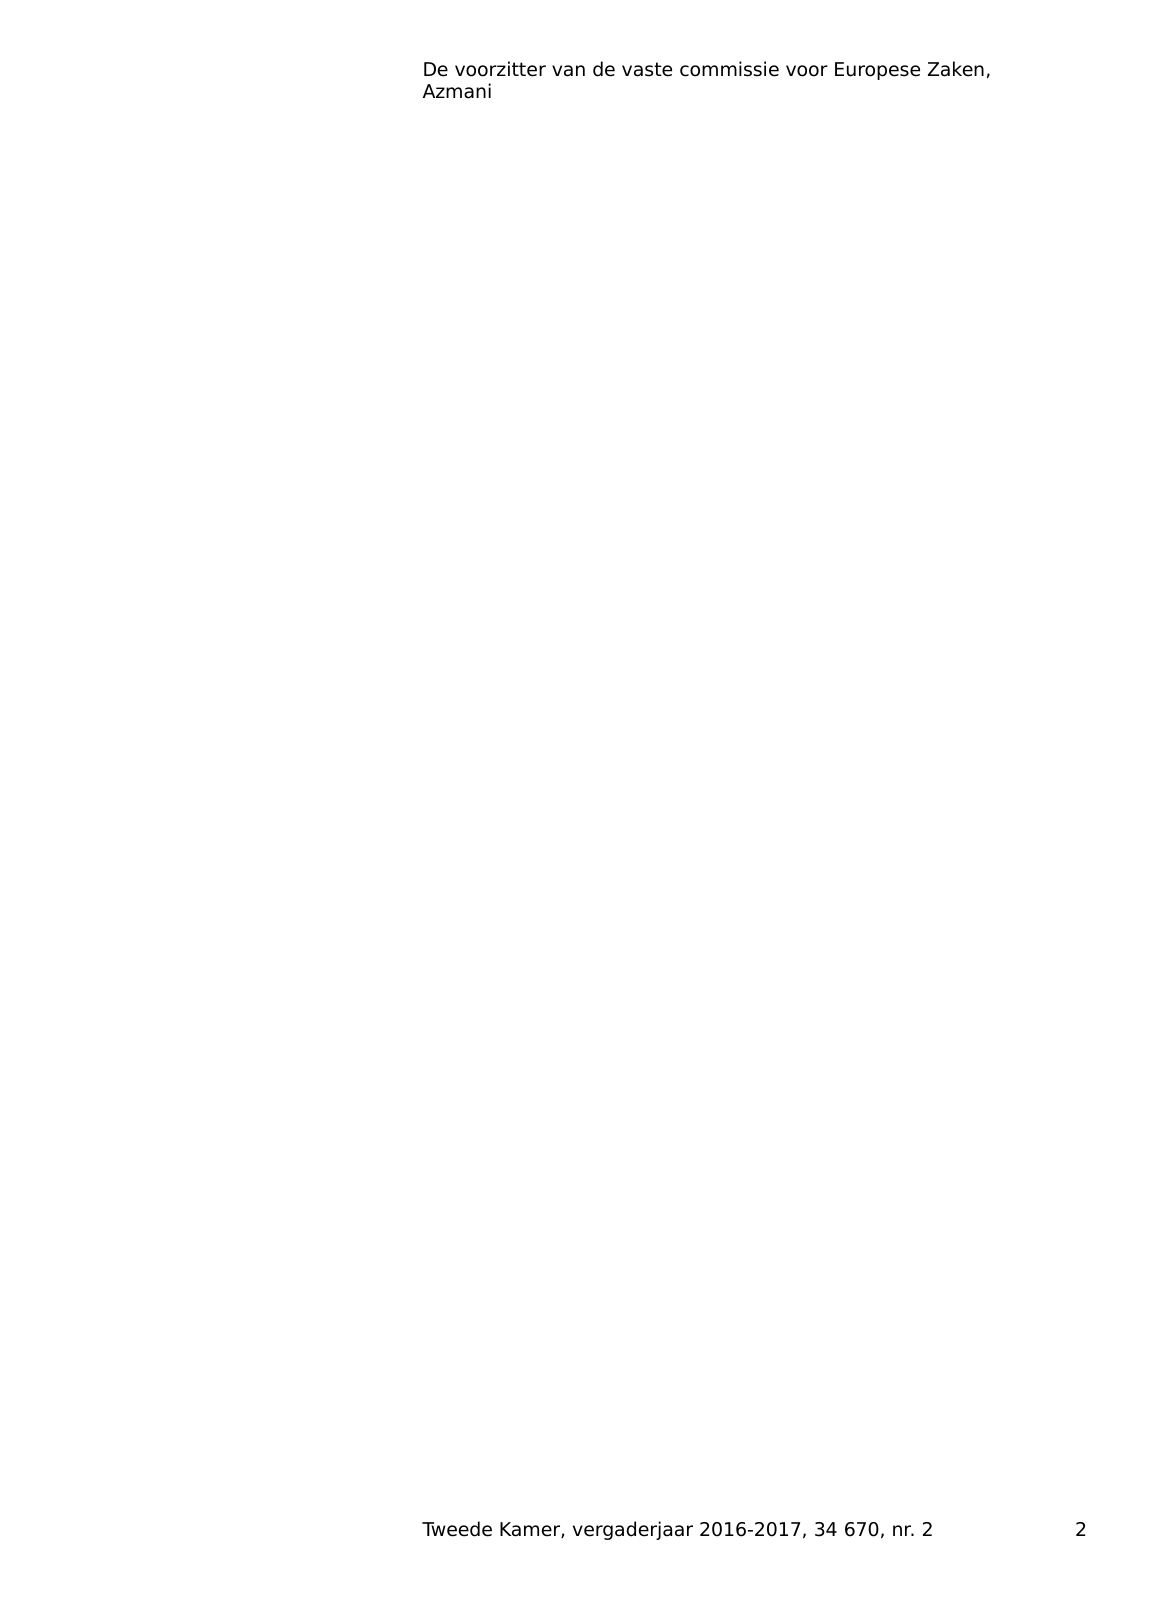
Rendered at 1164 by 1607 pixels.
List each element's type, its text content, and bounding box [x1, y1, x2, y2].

text De voorzitter van de vaste commissie voor Europese Zaken, Azmani [422, 59, 1087, 103]
